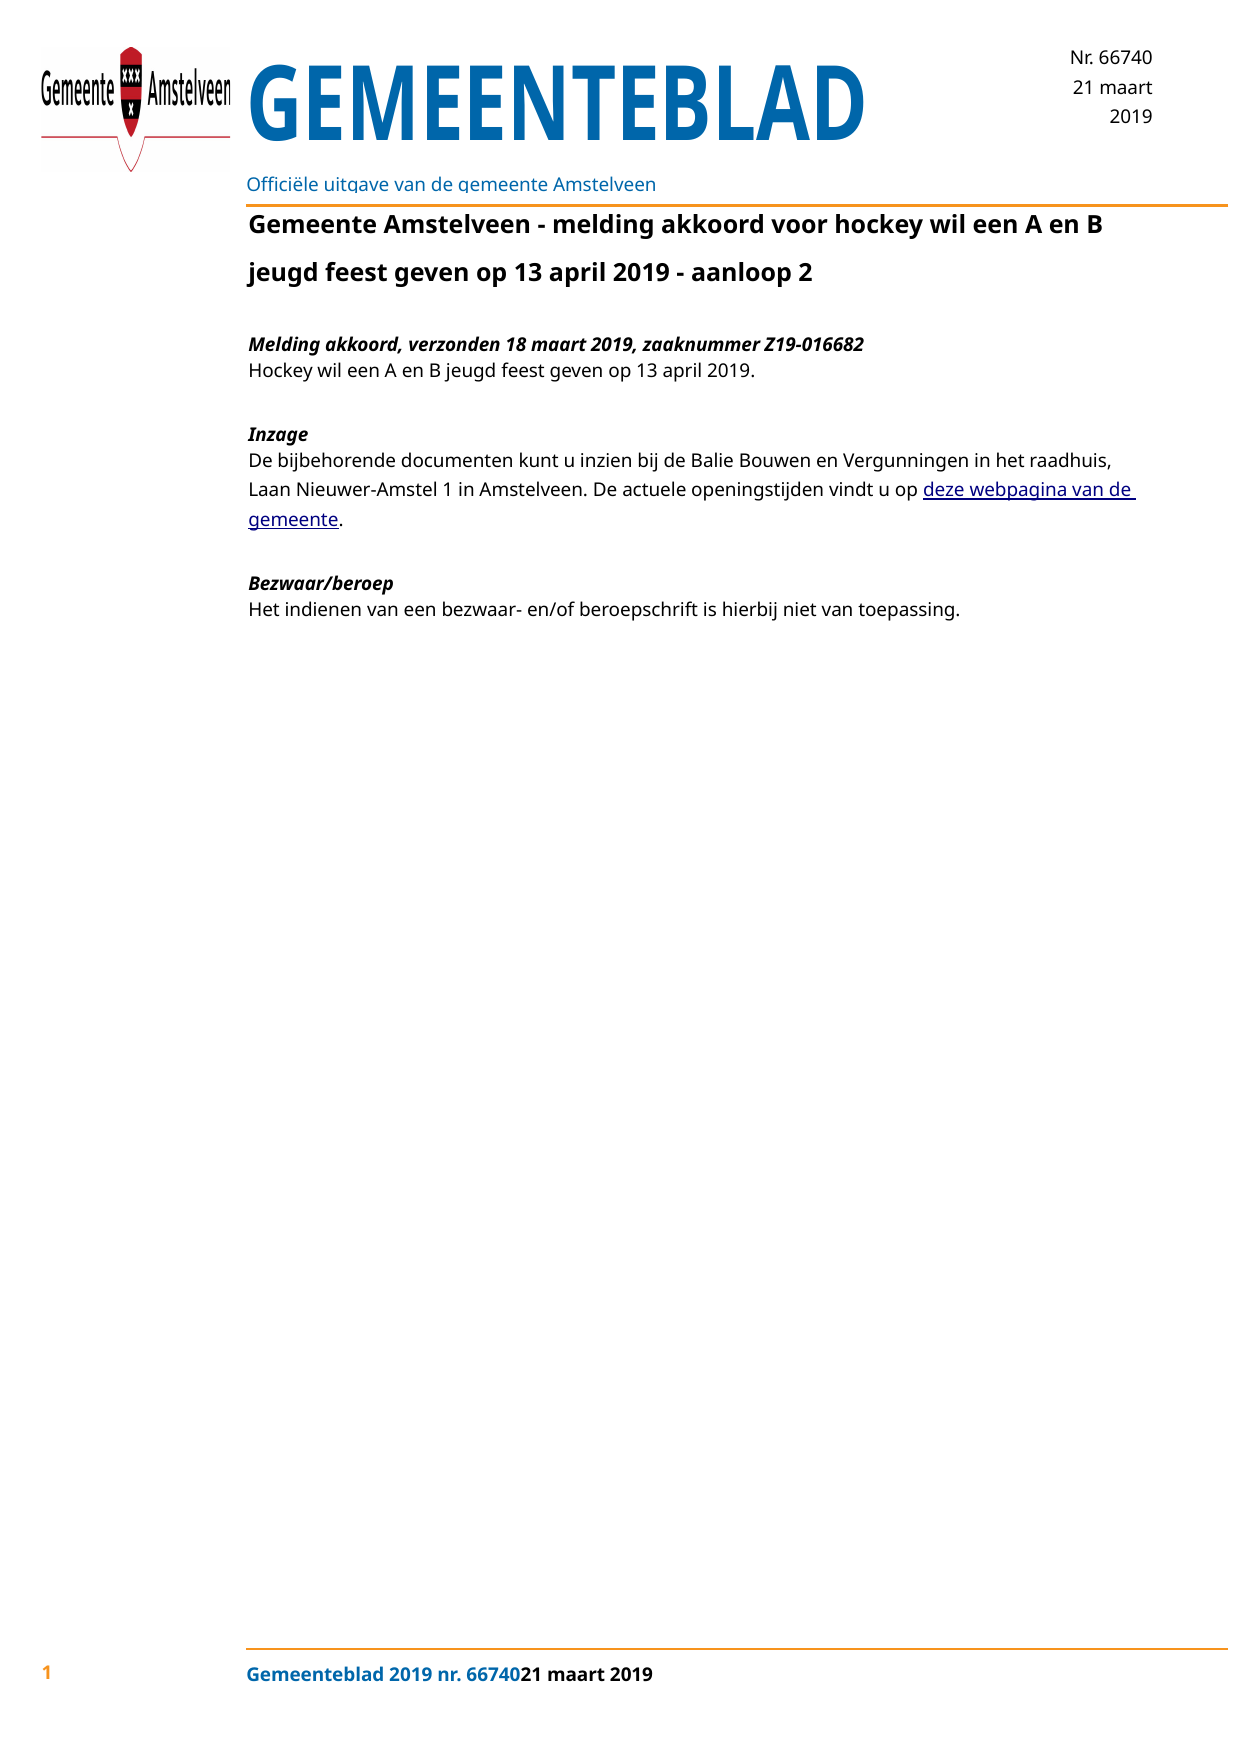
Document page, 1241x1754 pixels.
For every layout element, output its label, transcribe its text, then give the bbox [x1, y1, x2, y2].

text Melding akkoord, verzonden 18 maart 2019, zaaknummer Z19-016682 [248, 331, 1152, 357]
text Het indienen van een bezwaar- en/of beroepschrift is hierbij niet van toepassing. [248, 596, 1152, 621]
text Gemeente Amstelveen - melding akkoord voor hockey wil een A en B jeugd feest geven op 13 april 2019 - aanloop 2 [248, 207, 1152, 288]
picture [41, 47, 231, 172]
text Bezwaar/beroep [248, 570, 1152, 596]
text Hockey wil een A en B jeugd feest geven op 13 april 2019. [248, 357, 1152, 383]
text Inzage [248, 421, 1152, 447]
text De bijbehorende documenten kunt u inzien bij de Balie Bouwen en Vergunningen in het raadhuis, Laan Nieuwer-Amstel 1 in Amstelveen. De actuele openingstijden vindt u op deze webpagina van de gemeente. [248, 447, 1152, 532]
